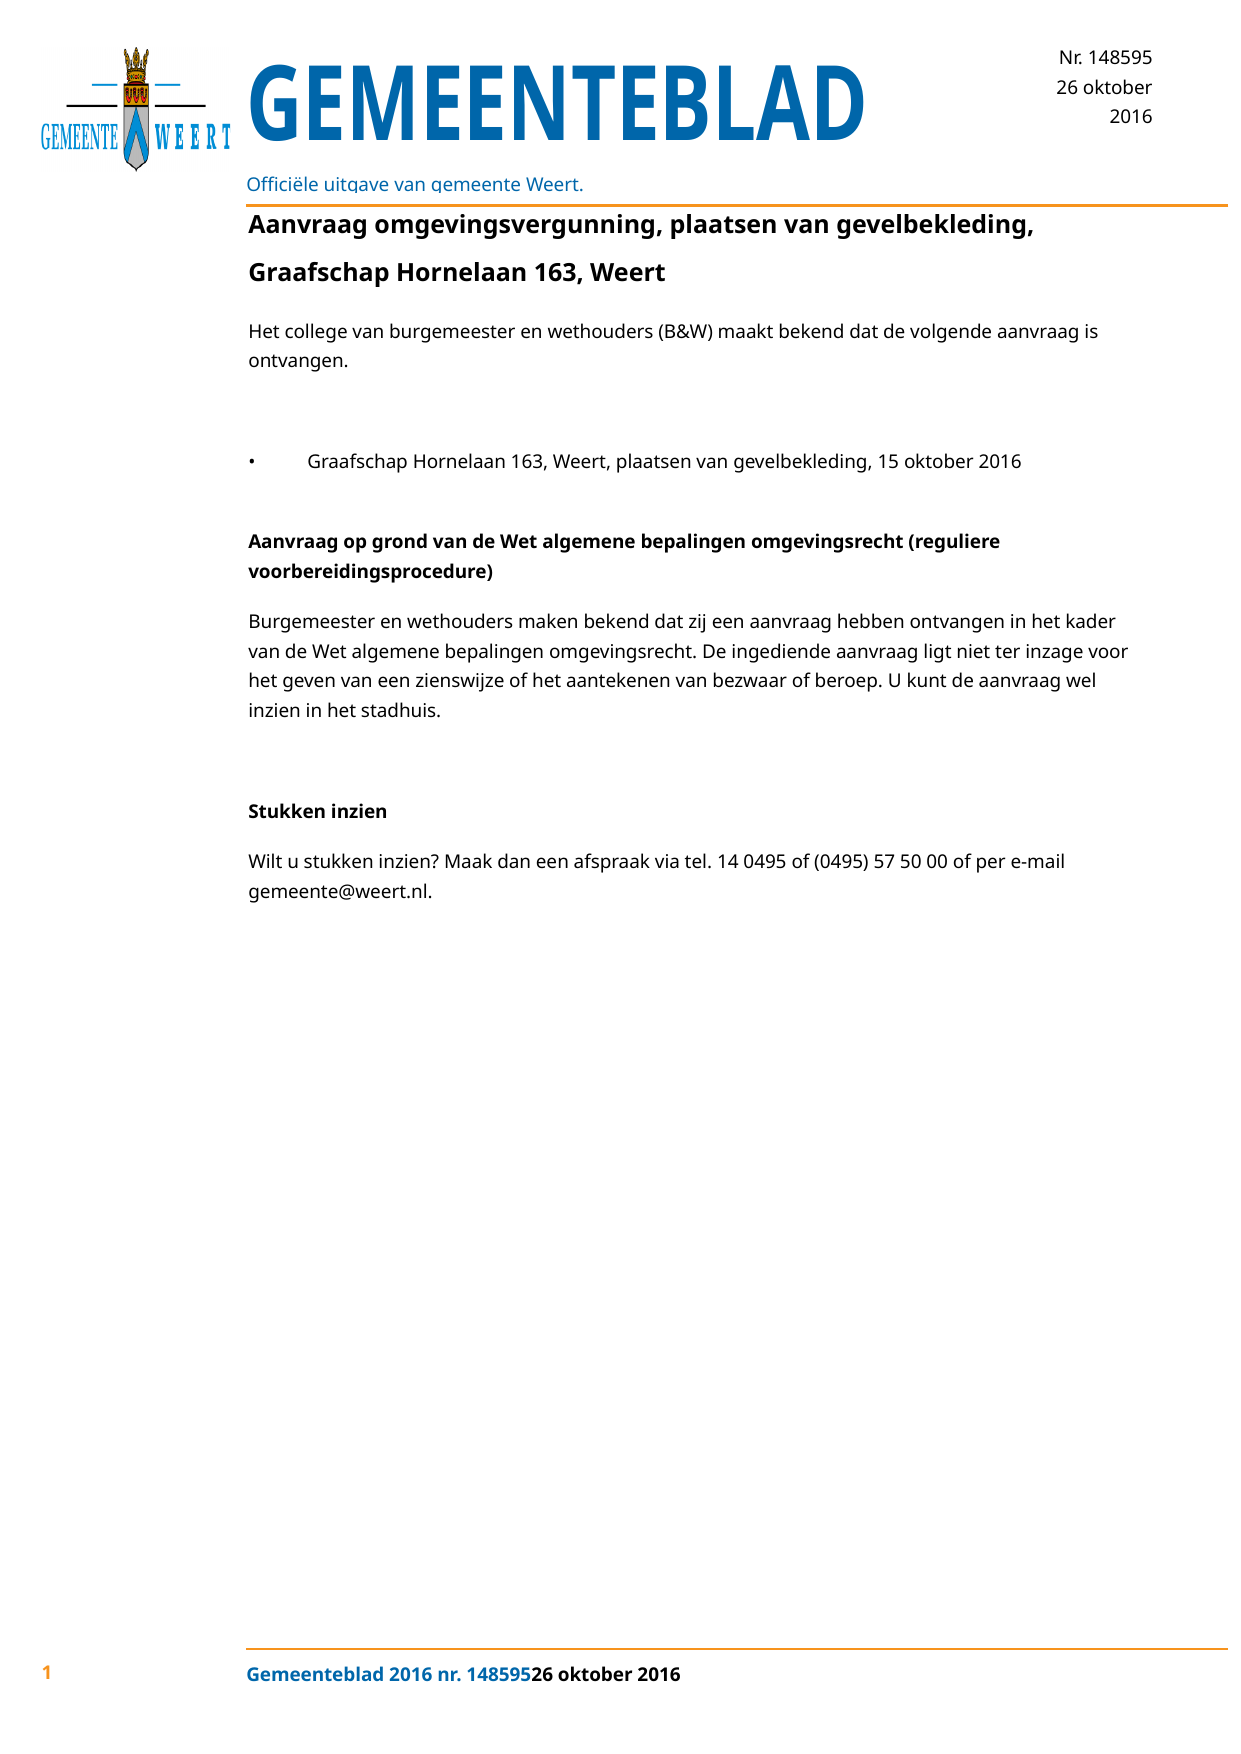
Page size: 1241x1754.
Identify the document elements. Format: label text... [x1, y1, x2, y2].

list Graafschap Hornelaan 163, Weert, plaatsen van gevelbekleding, 15 oktober 2016 [248, 448, 1152, 474]
text Stukken inzien [248, 798, 1152, 824]
text Het college van burgemeester en wethouders (B&W) maakt bekend dat de volgende aanvraag is ontvangen. [248, 318, 1152, 373]
picture [41, 47, 231, 172]
text Aanvraag op grond van de Wet algemene bepalingen omgevingsrecht (reguliere voorbereidingsprocedure) [248, 528, 1152, 584]
text Burgemeester en wethouders maken bekend dat zij een aanvraag hebben ontvangen in het kader van de Wet algemene bepalingen omgevingsrecht. De ingediende aanvraag ligt niet ter inzage voor het geven van een zienswijze of het aantekenen van bezwaar of beroep. U kunt de aanvraag wel inzien in het stadhuis. [248, 608, 1152, 723]
text Aanvraag omgevingsvergunning, plaatsen van gevelbekleding, Graafschap Hornelaan 163, Weert [248, 207, 1152, 288]
text Wilt u stukken inzien? Maak dan een afspraak via tel. 14 0495 of (0495) 57 50 00 of per e-mail gemeente@weert.nl. [248, 848, 1152, 904]
